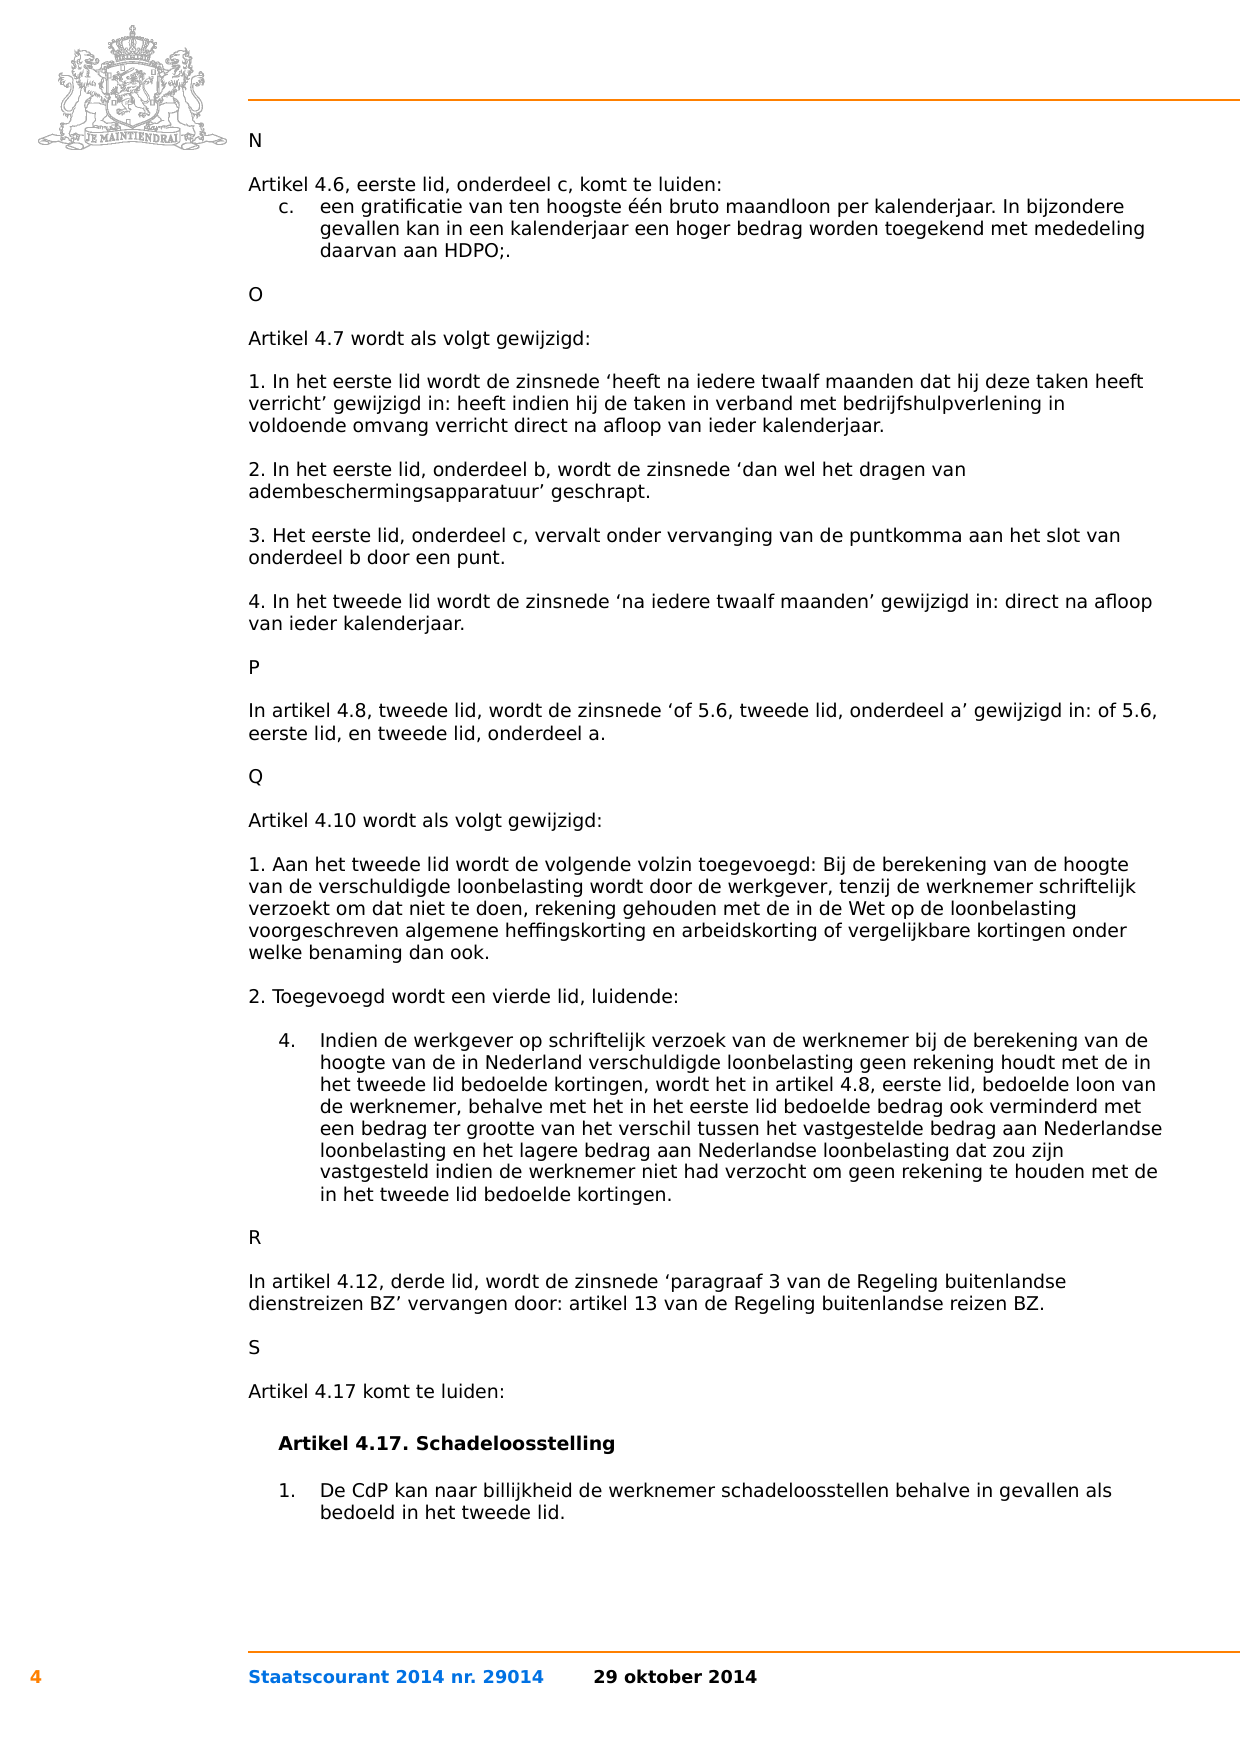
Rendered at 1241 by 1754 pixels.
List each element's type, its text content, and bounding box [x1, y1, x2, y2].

text 4. In het tweede lid wordt de zinsnede ‘na iedere twaalf maanden’ gewijzigd in: direct na afloop van ieder kalenderjaar. [248, 591, 1163, 635]
text Artikel 4.10 wordt als volgt gewijzigd: [248, 810, 1163, 832]
text In artikel 4.8, tweede lid, wordt de zinsnede ‘of 5.6, tweede lid, onderdeel a’ gewijzigd in: of 5.6, eerste lid, en tweede lid, onderdeel a. [248, 700, 1163, 744]
picture [38, 25, 227, 150]
text 3. Het eerste lid, onderdeel c, vervalt onder vervanging van de puntkomma aan het slot van onderdeel b door een punt. [248, 525, 1163, 569]
text 2. In het eerste lid, onderdeel b, wordt de zinsnede ‘dan wel het dragen van adembeschermingsapparatuur’ geschrapt. [248, 459, 1163, 503]
text Artikel 4.6, eerste lid, onderdeel c, komt te luiden: [248, 174, 1163, 196]
subtitle Artikel 4.17. Schadeloosstelling [278, 1433, 1163, 1455]
text c. een gratificatie van ten hoogste één bruto maandloon per kalenderjaar. In bijzondere gevallen kan in een kalenderjaar een hoger bedrag worden toegekend met mededeling daarvan aan HDPO;. [278, 196, 1163, 262]
text R [248, 1227, 1163, 1249]
text O [248, 283, 1163, 306]
text 1. In het eerste lid wordt de zinsnede ‘heeft na iedere twaalf maanden dat hij deze taken heeft verricht’ gewijzigd in: heeft indien hij de taken in verband met bedrijfshulpverlening in voldoende omvang verricht direct na afloop van ieder kalenderjaar. [248, 371, 1163, 437]
text Q [248, 766, 1163, 788]
text 1. De CdP kan naar billijkheid de werknemer schadeloosstellen behalve in gevallen als bedoeld in het tweede lid. [278, 1480, 1163, 1524]
text 2. Toegevoegd wordt een vierde lid, luidende: [248, 986, 1163, 1008]
text S [248, 1337, 1163, 1359]
text Artikel 4.7 wordt als volgt gewijzigd: [248, 327, 1163, 349]
text N [248, 130, 1163, 152]
text In artikel 4.12, derde lid, wordt de zinsnede ‘paragraaf 3 van de Regeling buitenlandse dienstreizen BZ’ vervangen door: artikel 13 van de Regeling buitenlandse reizen BZ. [248, 1271, 1163, 1315]
text P [248, 657, 1163, 678]
text 1. Aan het tweede lid wordt de volgende volzin toegevoegd: Bij de berekening van de hoogte van de verschuldigde loonbelasting wordt door de werkgever, tenzij de werknemer schriftelijk verzoekt om dat niet te doen, rekening gehouden met de in de Wet op de loonbelasting voorgeschreven algemene heffingskorting en arbeidskorting of vergelijkbare kortingen onder welke benaming dan ook. [248, 854, 1163, 964]
text Artikel 4.17 komt te luiden: [248, 1381, 1163, 1403]
text 4. Indien de werkgever op schriftelijk verzoek van de werknemer bij de berekening van de hoogte van de in Nederland verschuldigde loonbelasting geen rekening houdt met de in het tweede lid bedoelde kortingen, wordt het in artikel 4.8, eerste lid, bedoelde loon van de werknemer, behalve met het in het eerste lid bedoelde bedrag ook verminderd met een bedrag ter grootte van het verschil tussen het vastgestelde bedrag aan Nederlandse loonbelasting en het lagere bedrag aan Nederlandse loonbelasting dat zou zijn vastgesteld indien de werknemer niet had verzocht om geen rekening te houden met de in het tweede lid bedoelde kortingen. [278, 1029, 1163, 1205]
